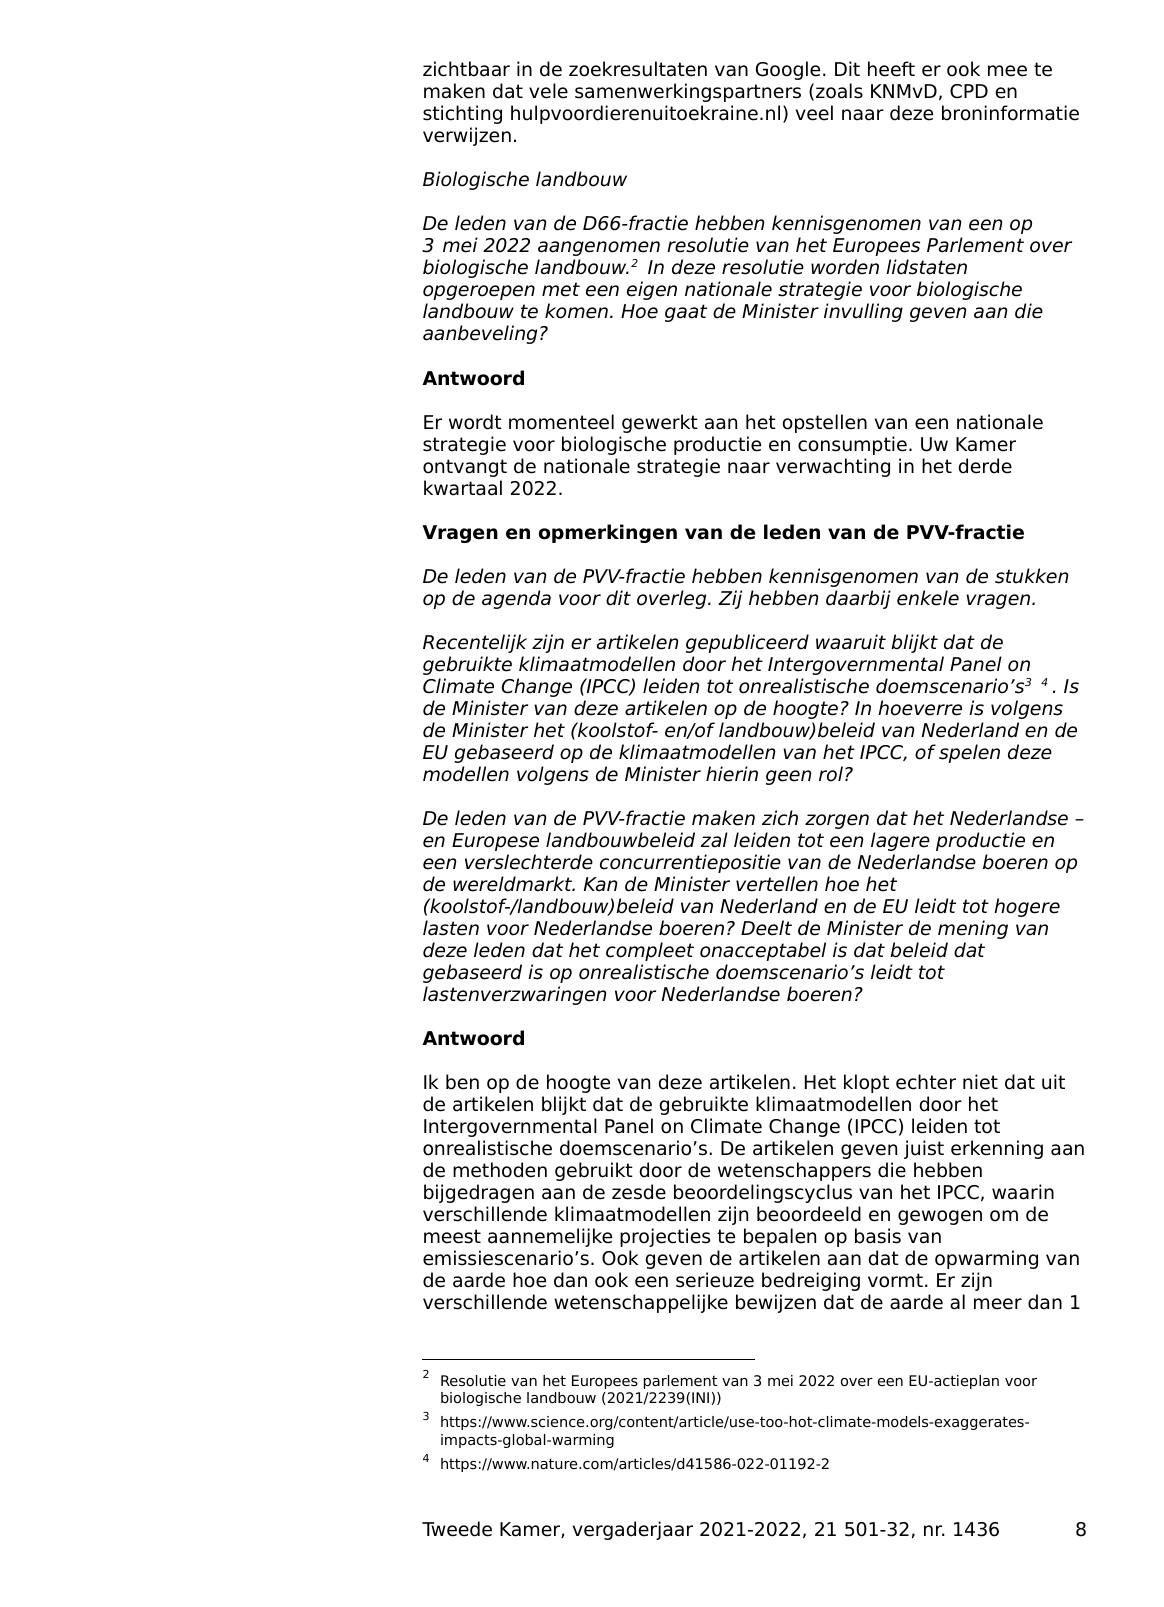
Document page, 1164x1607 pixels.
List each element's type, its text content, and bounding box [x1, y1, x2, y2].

text Ik ben op de hoogte van deze artikelen. Het klopt echter niet dat uit de artikelen blijkt dat de gebruikte klimaatmodellen door het Intergovernmental Panel on Climate Change (IPCC) leiden tot onrealistische doemscenario’s. De artikelen geven juist erkenning aan de methoden gebruikt door de wetenschappers die hebben bijgedragen aan de zesde beoordelingscyclus van het IPCC, waarin verschillende klimaatmodellen zijn beoordeeld en gewogen om de meest aannemelijke projecties te bepalen op basis van emissiescenario’s. Ook geven de artikelen aan dat de opwarming van de aarde hoe dan ook een serieuze bedreiging vormt. Er zijn verschillende wetenschappelijke bewijzen dat de aarde al meer dan 1 [422, 1072, 1087, 1314]
text Resolutie van het Europees parlement van 3 mei 2022 over een EU-actieplan voor biologische landbouw (2021/2239(INI)) [422, 1368, 1087, 1407]
text De leden van de D66-fractie hebben kennisgenomen van een op 3 mei 2022 aangenomen resolutie van het Europees Parlement over biologische landbouw. In deze resolutie worden lidstaten opgeroepen met een eigen nationale strategie voor biologische landbouw te komen. Hoe gaat de Minister invulling geven aan die aanbeveling? [422, 213, 1087, 345]
text zichtbaar in de zoekresultaten van Google. Dit heeft er ook mee te maken dat vele samenwerkingspartners (zoals KNMvD, CPD en stichting hulpvoordierenuitoekraine.nl) veel naar deze broninformatie verwijzen. [422, 59, 1087, 147]
text Recentelijk zijn er artikelen gepubliceerd waaruit blijkt dat de gebruikte klimaatmodellen door het Intergovernmental Panel on Climate Change (IPCC) leiden tot onrealistische doemscenario’s . Is de Minister van deze artikelen op de hoogte? In hoeverre is volgens de Minister het (koolstof- en/of landbouw)beleid van Nederland en de EU gebaseerd op de klimaatmodellen van het IPCC, of spelen deze modellen volgens de Minister hierin geen rol? [422, 632, 1087, 786]
subtitle Antwoord [422, 1028, 1087, 1050]
subtitle Vragen en opmerkingen van de leden van de PVV-fractie [422, 522, 1087, 544]
text Er wordt momenteel gewerkt aan het opstellen van een nationale strategie voor biologische productie en consumptie. Uw Kamer ontvangt de nationale strategie naar verwachting in het derde kwartaal 2022. [422, 412, 1087, 499]
subtitle Antwoord [422, 367, 1087, 389]
text https://www.science.org/content/article/use-too-hot-climate-models-exaggerates-impacts-global-warming [422, 1410, 1087, 1449]
subtitle Biologische landbouw [422, 169, 1087, 191]
text De leden van de PVV-fractie maken zich zorgen dat het Nederlandse – en Europese landbouwbeleid zal leiden tot een lagere productie en een verslechterde concurrentiepositie van de Nederlandse boeren op de wereldmarkt. Kan de Minister vertellen hoe het (koolstof-/landbouw)beleid van Nederland en de EU leidt tot hogere lasten voor Nederlandse boeren? Deelt de Minister de mening van deze leden dat het compleet onacceptabel is dat beleid dat gebaseerd is op onrealistische doemscenario’s leidt tot lastenverzwaringen voor Nederlandse boeren? [422, 808, 1087, 1006]
text De leden van de PVV-fractie hebben kennisgenomen van de stukken op de agenda voor dit overleg. Zij hebben daarbij enkele vragen. [422, 566, 1087, 610]
text https://www.nature.com/articles/d41586-022-01192-2 [422, 1452, 1087, 1474]
